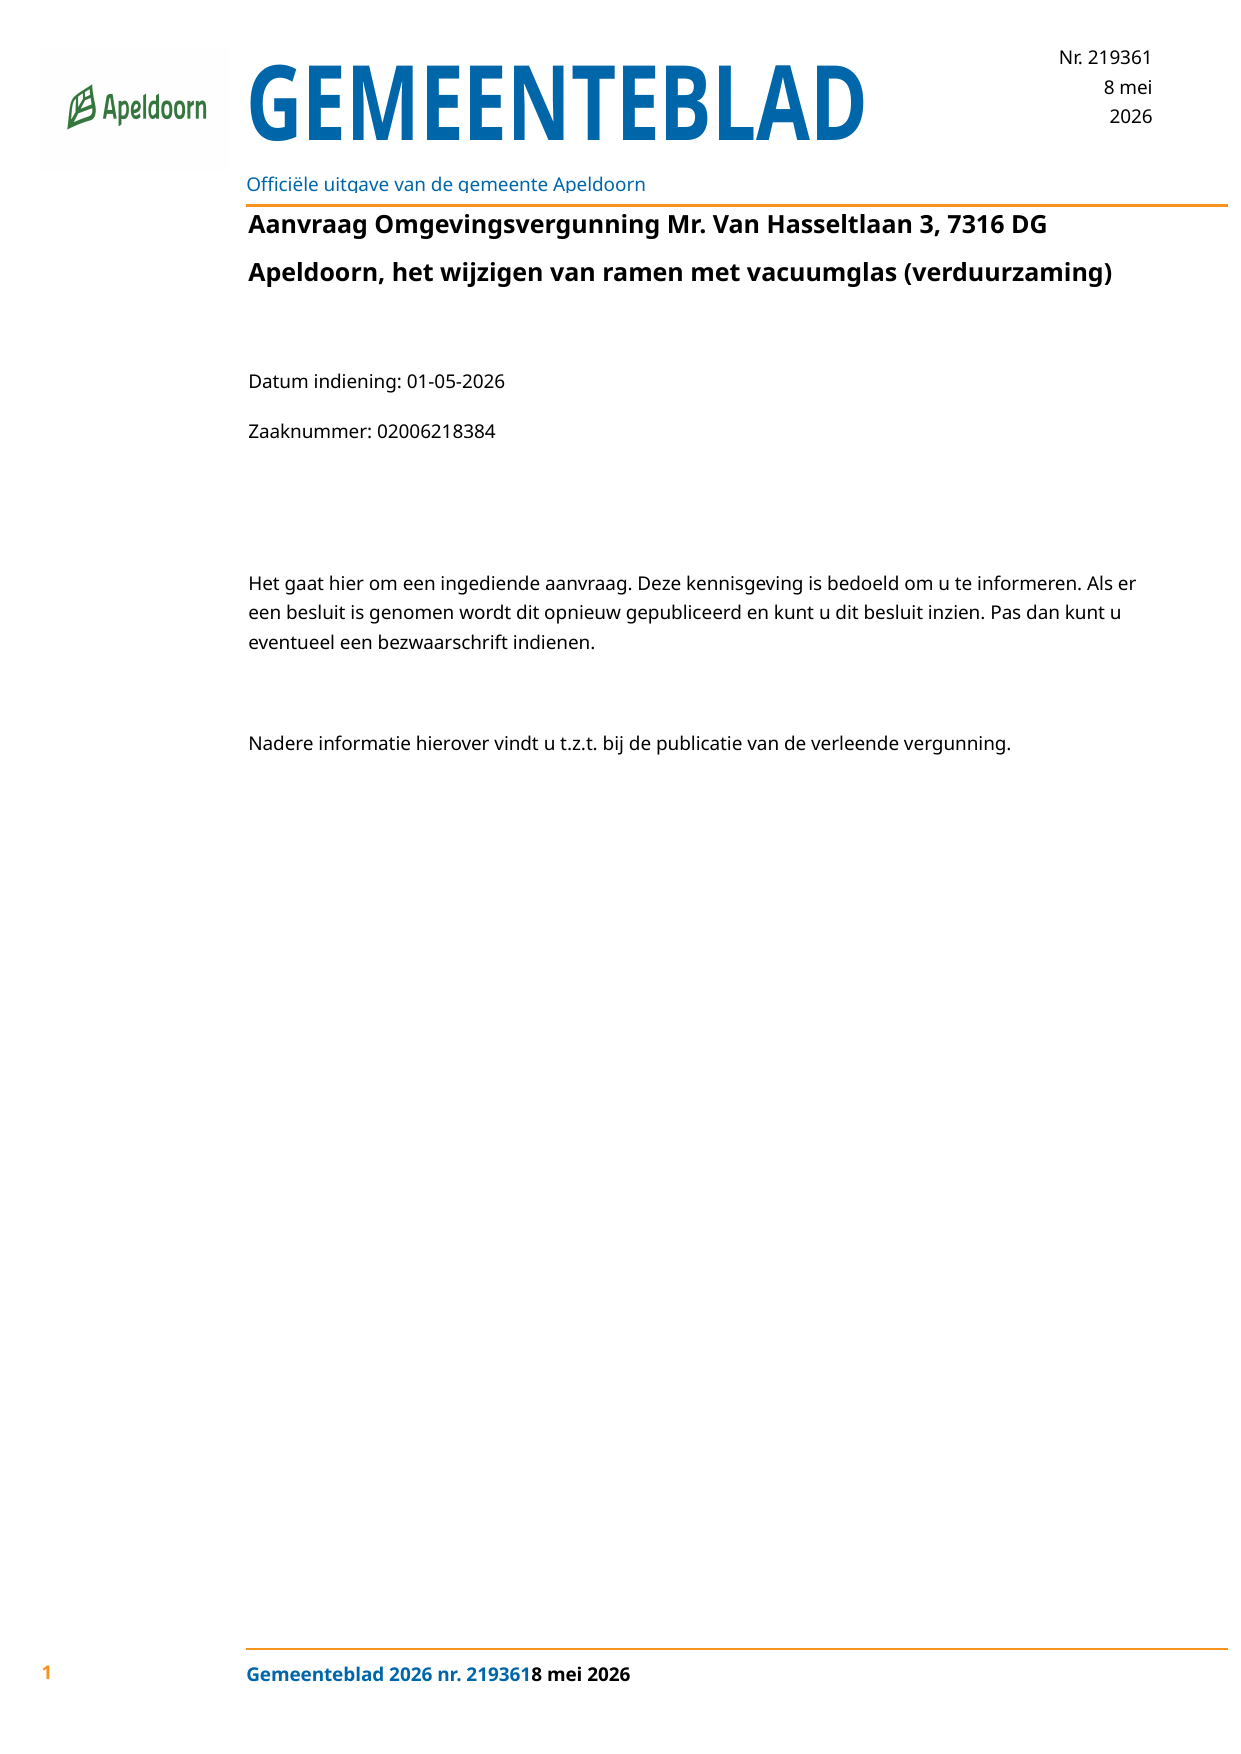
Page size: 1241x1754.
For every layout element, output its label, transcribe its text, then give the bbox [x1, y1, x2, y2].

text Zaaknummer: 02006218384 [248, 419, 1152, 444]
text Aanvraag Omgevingsvergunning Mr. Van Hasseltlaan 3, 7316 DG Apeldoorn, het wijzigen van ramen met vacuumglas (verduurzaming) [248, 207, 1152, 288]
text Het gaat hier om een ingediende aanvraag. Deze kennisgeving is bedoeld om u te informeren. Als er een besluit is genomen wordt dit opnieuw gepubliceerd en kunt u dit besluit inzien. Pas dan kunt u eventueel een bezwaarschrift indienen. [248, 570, 1152, 655]
text Nadere informatie hierover vindt u t.z.t. bij de publicatie van de verleende vergunning. [248, 730, 1152, 756]
picture [41, 47, 231, 172]
text Datum indiening: 01-05-2026 [248, 368, 1152, 394]
